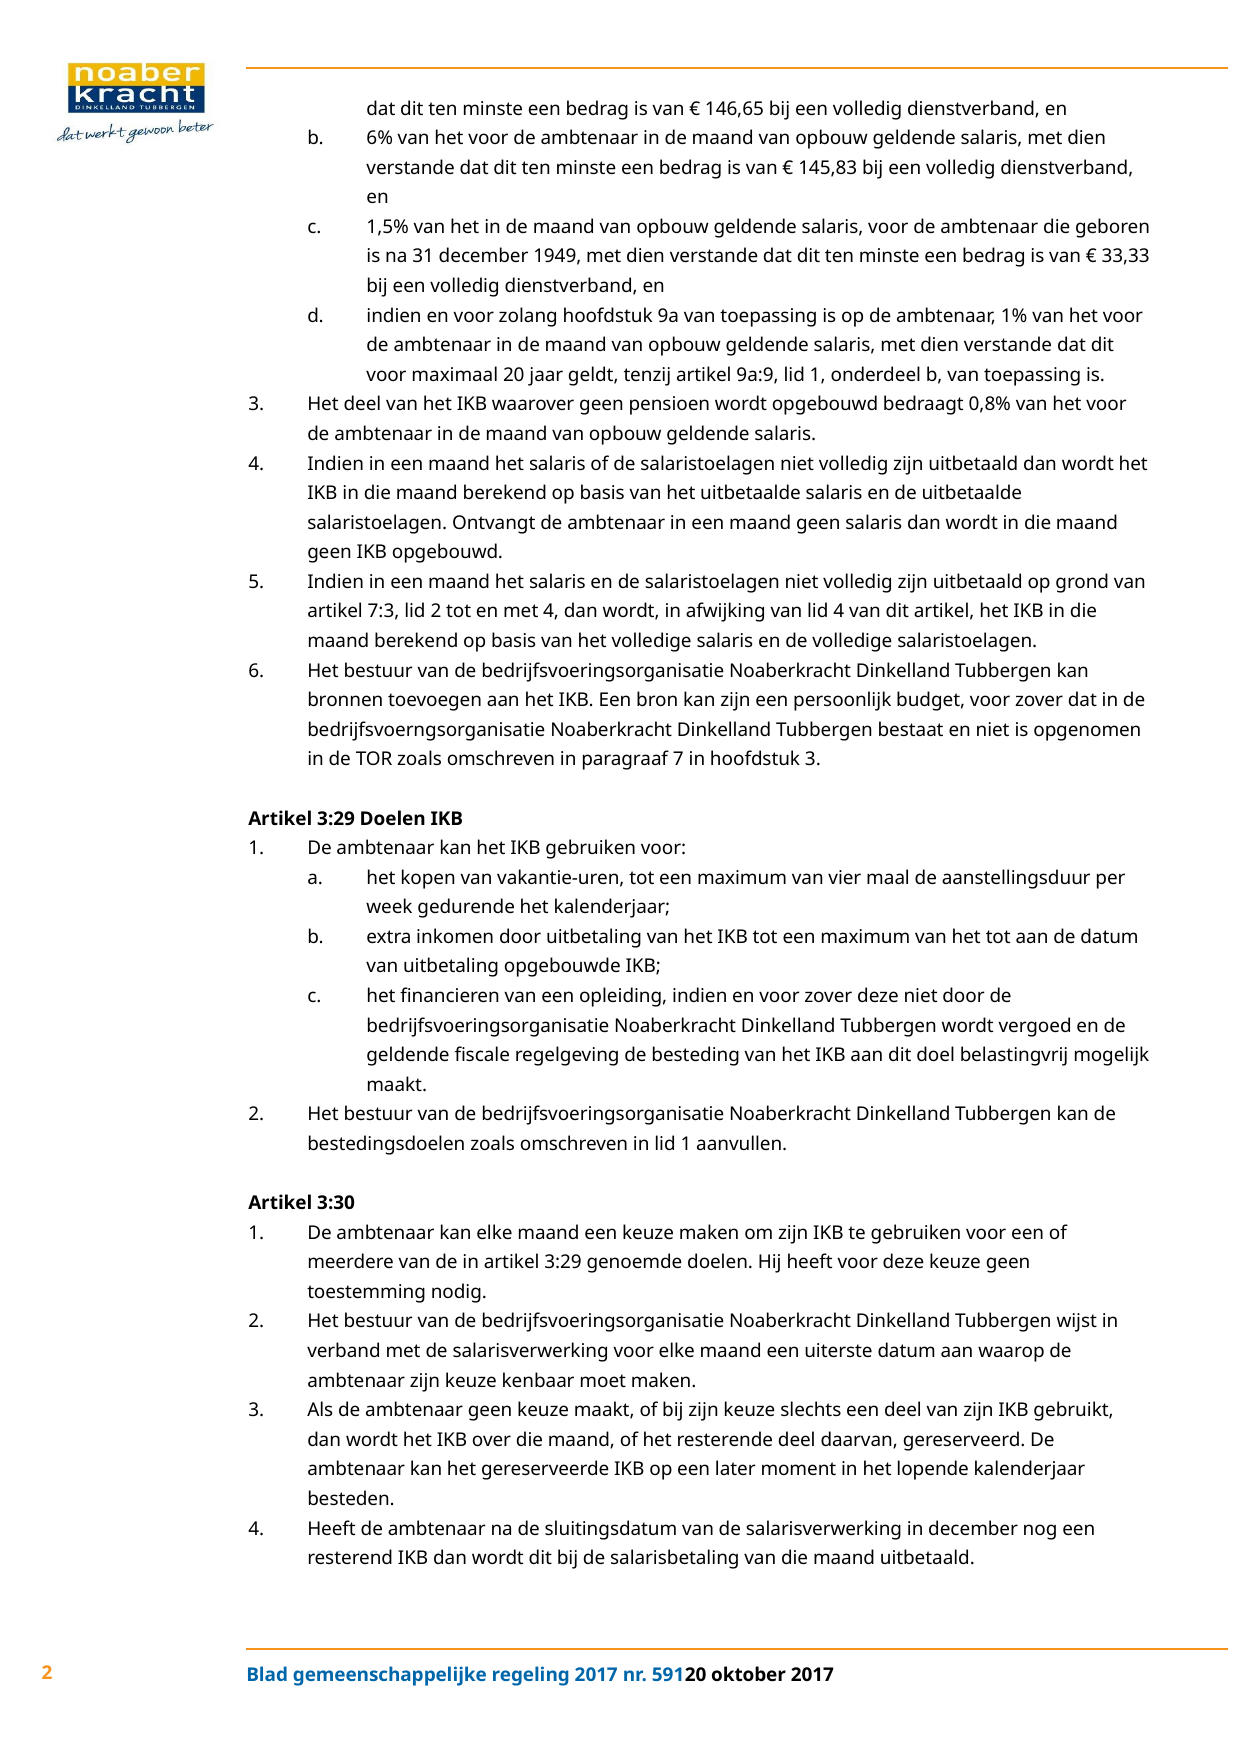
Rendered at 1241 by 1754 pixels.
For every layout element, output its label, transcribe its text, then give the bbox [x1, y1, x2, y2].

list indien en voor zolang hoofdstuk 9a van toepassing is op de ambtenaar, 1% van het voor de ambtenaar in de maand van opbouw geldende salaris, met dien verstande dat dit voor maximaal 20 jaar geldt, tenzij artikel 9a:9, lid 1, onderdeel b, van toepassing is. [307, 302, 1152, 387]
picture [41, 47, 231, 172]
list het financieren van een opleiding, indien en voor zover deze niet door de bedrijfsvoeringsorganisatie Noaberkracht Dinkelland Tubbergen wordt vergoed en de geldende fiscale regelgeving de besteding van het IKB aan dit doel belastingvrij mogelijk maakt. [307, 982, 1152, 1097]
text Artikel 3:30 [248, 1189, 1152, 1215]
list dat dit ten minste een bedrag is van € 146,65 bij een volledig dienstverband, en [307, 95, 1152, 121]
list Het bestuur van de bedrijfsvoeringsorganisatie Noaberkracht Dinkelland Tubbergen wijst in verband met de salarisverwerking voor elke maand een uiterste datum aan waarop de ambtenaar zijn keuze kenbaar moet maken. [248, 1308, 1152, 1393]
text Artikel 3:29 Doelen IKB [248, 805, 1152, 831]
list De ambtenaar kan elke maand een keuze maken om zijn IKB te gebruiken voor een of meerdere van de in artikel 3:29 genoemde doelen. Hij heeft voor deze keuze geen toestemming nodig. [248, 1219, 1152, 1304]
list De ambtenaar kan het IKB gebruiken voor: [248, 834, 1152, 860]
list het kopen van vakantie-uren, tot een maximum van vier maal de aanstellingsduur per week gedurende het kalenderjaar; [307, 864, 1152, 919]
list Indien in een maand het salaris en de salaristoelagen niet volledig zijn uitbetaald op grond van artikel 7:3, lid 2 tot en met 4, dan wordt, in afwijking van lid 4 van dit artikel, het IKB in die maand berekend op basis van het volledige salaris en de volledige salaristoelagen. [248, 568, 1152, 653]
list Als de ambtenaar geen keuze maakt, of bij zijn keuze slechts een deel van zijn IKB gebruikt, dan wordt het IKB over die maand, of het resterende deel daarvan, gereserveerd. De ambtenaar kan het gereserveerde IKB op een later moment in het lopende kalenderjaar besteden. [248, 1396, 1152, 1511]
list Het bestuur van de bedrijfsvoeringsorganisatie Noaberkracht Dinkelland Tubbergen kan bronnen toevoegen aan het IKB. Een bron kan zijn een persoonlijk budget, voor zover dat in de bedrijfsvoerngsorganisatie Noaberkracht Dinkelland Tubbergen bestaat en niet is opgenomen in de TOR zoals omschreven in paragraaf 7 in hoofdstuk 3. [248, 657, 1152, 771]
list Het deel van het IKB waarover geen pensioen wordt opgebouwd bedraagt 0,8% van het voor de ambtenaar in de maand van opbouw geldende salaris. [248, 391, 1152, 446]
list Indien in een maand het salaris of de salaristoelagen niet volledig zijn uitbetaald dan wordt het IKB in die maand berekend op basis van het uitbetaalde salaris en de uitbetaalde salaristoelagen. Ontvangt de ambtenaar in een maand geen salaris dan wordt in die maand geen IKB opgebouwd. [248, 450, 1152, 564]
list 6% van het voor de ambtenaar in de maand van opbouw geldende salaris, met dien verstande dat dit ten minste een bedrag is van € 145,83 bij een volledig dienstverband, en [307, 124, 1152, 209]
list Het bestuur van de bedrijfsvoeringsorganisatie Noaberkracht Dinkelland Tubbergen kan de bestedingsdoelen zoals omschreven in lid 1 aanvullen. [248, 1101, 1152, 1156]
list Heeft de ambtenaar na de sluitingsdatum van de salarisverwerking in december nog een resterend IKB dan wordt dit bij de salarisbetaling van die maand uitbetaald. [248, 1515, 1152, 1570]
list 1,5% van het in de maand van opbouw geldende salaris, voor de ambtenaar die geboren is na 31 december 1949, met dien verstande dat dit ten minste een bedrag is van € 33,33 bij een volledig dienstverband, en [307, 213, 1152, 298]
list extra inkomen door uitbetaling van het IKB tot een maximum van het tot aan de datum van uitbetaling opgebouwde IKB; [307, 923, 1152, 978]
